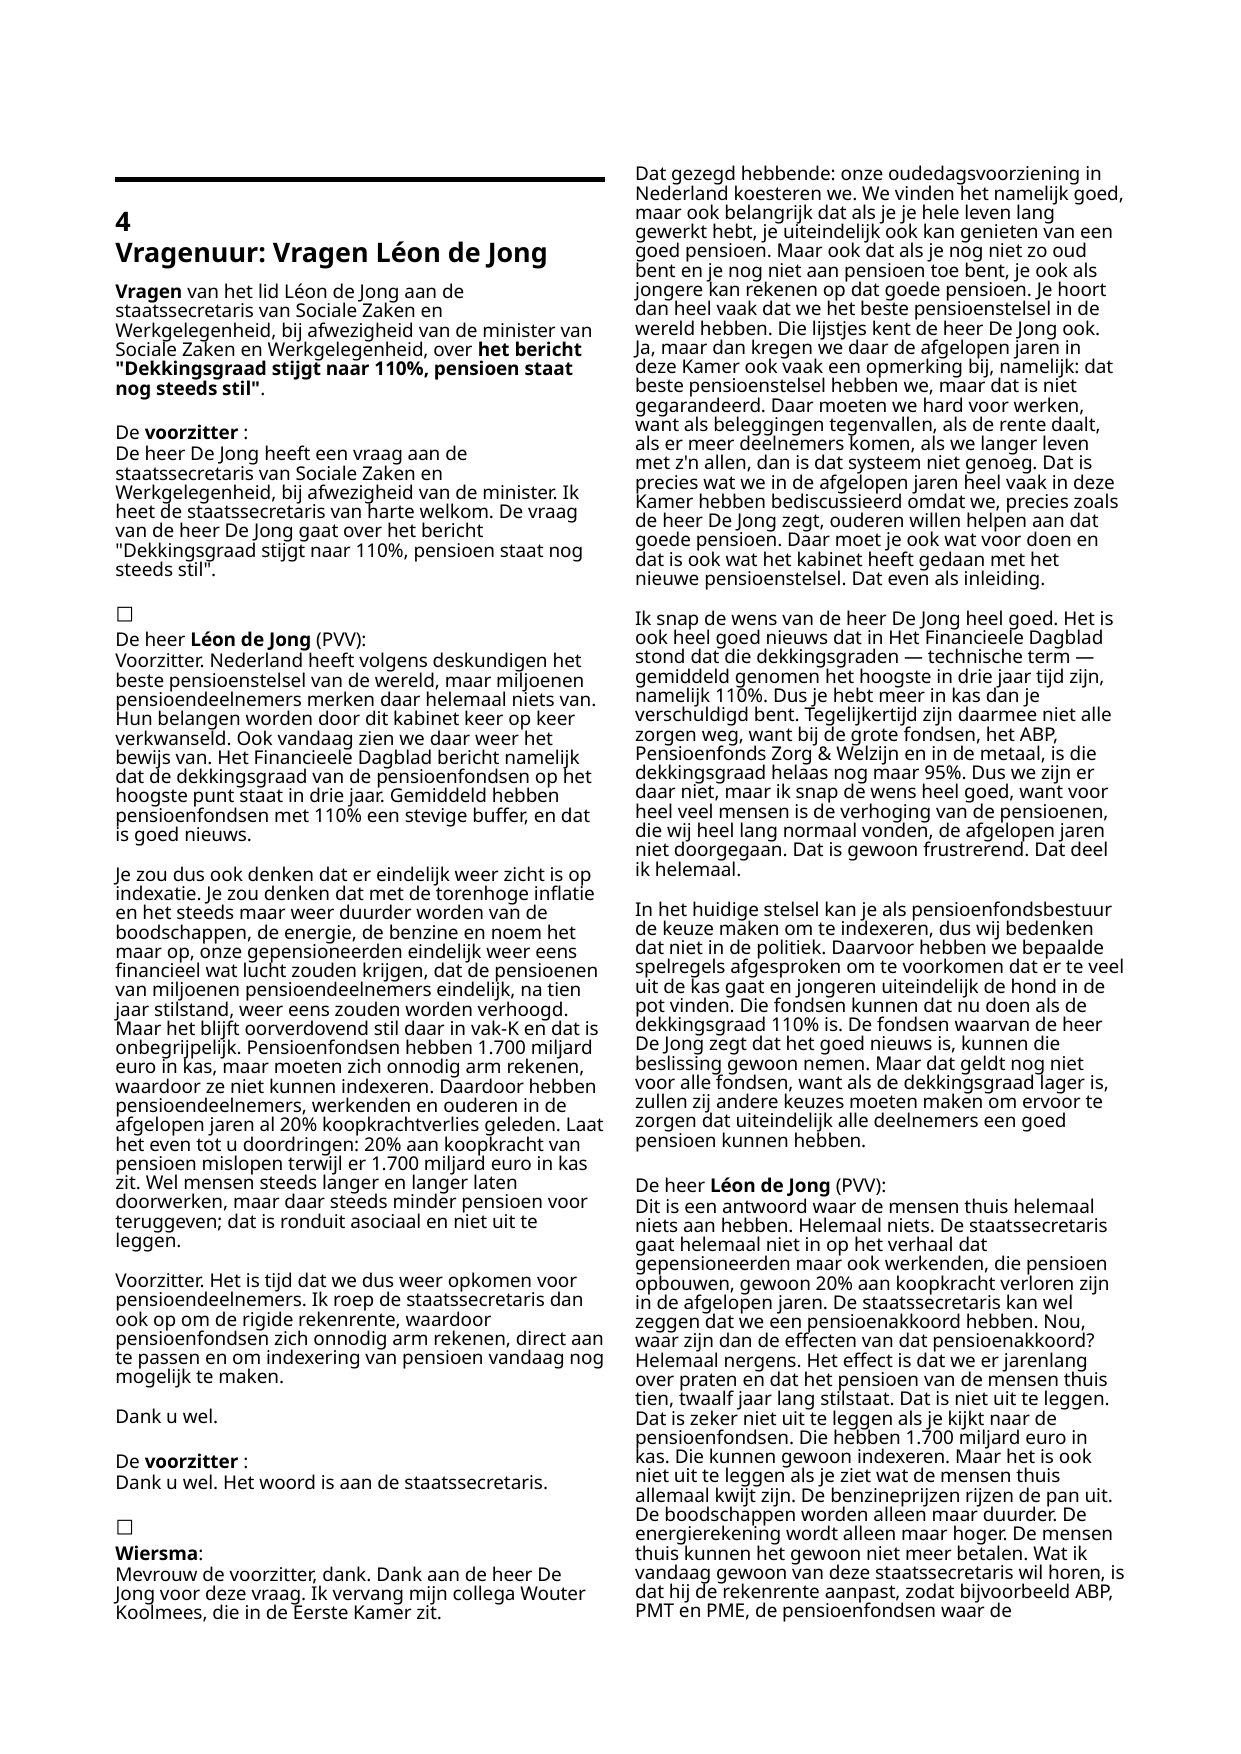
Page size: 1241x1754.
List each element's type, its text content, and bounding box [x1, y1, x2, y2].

text Je zou dus ook denken dat er eindelijk weer zicht is op indexatie. Je zou denken dat met de torenhoge inflatie en het steeds maar weer duurder worden van de boodschappen, de energie, de benzine en noem het maar op, onze gepensioneerden eindelijk weer eens financieel wat lucht zouden krijgen, dat de pensioenen van miljoenen pensioendeelnemers eindelijk, na tien jaar stilstand, weer eens zouden worden verhoogd. Maar het blijft oorverdovend stil daar in vak-K en dat is onbegrijpelijk. Pensioenfondsen hebben 1.700 miljard euro in kas, maar moeten zich onnodig arm rekenen, waardoor ze niet kunnen indexeren. Daardoor hebben pensioendeelnemers, werkenden en ouderen in de afgelopen jaren al 20% koopkrachtverlies geleden. Laat het even tot u doordringen: 20% aan koopkracht van pensioen mislopen terwijl er 1.700 miljard euro in kas zit. Wel mensen steeds langer en langer laten doorwerken, maar daar steeds minder pensioen voor teruggeven; dat is ronduit asociaal en niet uit te leggen. [115, 866, 605, 1251]
text Vragen van het lid Léon de Jong aan de staatssecretaris van Sociale Zaken en Werkgelegenheid, bij afwezigheid van de minister van Sociale Zaken en Werkgelegenheid, over het bericht "Dekkingsgraad stijgt naar 110%, pensioen staat nog steeds stil". [115, 283, 605, 399]
text Dit is een antwoord waar de mensen thuis helemaal niets aan hebben. Helemaal niets. De staatssecretaris gaat helemaal niet in op het verhaal dat gepensioneerden maar ook werkenden, die pensioen opbouwen, gewoon 20% aan koopkracht verloren zijn in de afgelopen jaren. De staatssecretaris kan wel zeggen dat we een pensioenakkoord hebben. Nou, waar zijn dan de effecten van dat pensioenakkoord? Helemaal nergens. Het effect is dat we er jarenlang over praten en dat het pensioen van de mensen thuis tien, twaalf jaar lang stilstaat. Dat is niet uit te leggen. Dat is zeker niet uit te leggen als je kijkt naar de pensioenfondsen. Die hebben 1.700 miljard euro in kas. Die kunnen gewoon indexeren. Maar het is ook niet uit te leggen als je ziet wat de mensen thuis allemaal kwijt zijn. De benzineprijzen rijzen de pan uit. De boodschappen worden alleen maar duurder. De energierekening wordt alleen maar hoger. De mensen thuis kunnen het gewoon niet meer betalen. Wat ik vandaag gewoon van deze staatssecretaris wil horen, is dat hij de rekenrente aanpast, zodat bijvoorbeeld ABP, PMT en PME, de pensioenfondsen waar de [635, 1198, 1125, 1622]
text De heer Léon de Jong (PVV): [635, 1172, 1125, 1198]
text De voorzitter : [115, 1448, 605, 1474]
text Dank u wel. [115, 1408, 605, 1428]
text Voorzitter. Nederland heeft volgens deskundigen het beste pensioenstelsel van de wereld, maar miljoenen pensioendeelnemers merken daar helemaal niets van. Hun belangen worden door dit kabinet keer op keer verkwanseld. Ook vandaag zien we daar weer het bewijs van. Het Financieele Dagblad bericht namelijk dat de dekkingsgraad van de pensioenfondsen op het hoogste punt staat in drie jaar. Gemiddeld hebben pensioenfondsen met 110% een stevige buffer, en dat is goed nieuws. [115, 652, 605, 845]
text ⬜ [115, 1514, 605, 1540]
text Ik snap de wens van de heer De Jong heel goed. Het is ook heel goed nieuws dat in Het Financieele Dagblad stond dat die dekkingsgraden — technische term — gemiddeld genomen het hoogste in drie jaar tijd zijn, namelijk 110%. Dus je hebt meer in kas dan je verschuldigd bent. Tegelijkertijd zijn daarmee niet alle zorgen weg, want bij de grote fondsen, het ABP, Pensioenfonds Zorg & Welzijn en in de metaal, is die dekkingsgraad helaas nog maar 95%. Dus we zijn er daar niet, maar ik snap de wens heel goed, want voor heel veel mensen is de verhoging van de pensioenen, die wij heel lang normaal vonden, de afgelopen jaren niet doorgegaan. Dat is gewoon frustrerend. Dat deel ik helemaal. [635, 610, 1125, 880]
text 4 [115, 203, 605, 239]
text Dat gezegd hebbende: onze oudedagsvoorziening in Nederland koesteren we. We vinden het namelijk goed, maar ook belangrijk dat als je je hele leven lang gewerkt hebt, je uiteindelijk ook kan genieten van een goed pensioen. Maar ook dat als je nog niet zo oud bent en je nog niet aan pensioen toe bent, je ook als jongere kan rekenen op dat goede pensioen. Je hoort dan heel vaak dat we het beste pensioenstelsel in de wereld hebben. Die lijstjes kent de heer De Jong ook. Ja, maar dan kregen we daar de afgelopen jaren in deze Kamer ook vaak een opmerking bij, namelijk: dat beste pensioenstelsel hebben we, maar dat is niet gegarandeerd. Daar moeten we hard voor werken, want als beleggingen tegenvallen, als de rente daalt, als er meer deelnemers komen, als we langer leven met z'n allen, dan is dat systeem niet genoeg. Dat is precies wat we in de afgelopen jaren heel vaak in deze Kamer hebben bediscussieerd omdat we, precies zoals de heer De Jong zegt, ouderen willen helpen aan dat goede pensioen. Daar moet je ook wat voor doen en dat is ook wat het kabinet heeft gedaan met het nieuwe pensioenstelsel. Dat even als inleiding. [635, 165, 1125, 589]
text Wiersma: [115, 1540, 605, 1566]
text Vragenuur: Vragen Léon de Jong [115, 239, 605, 283]
text De heer De Jong heeft een vraag aan de staatssecretaris van Sociale Zaken en Werkgelegenheid, bij afwezigheid van de minister. Ik heet de staatssecretaris van harte welkom. De vraag van de heer De Jong gaat over het bericht "Dekkingsgraad stijgt naar 110%, pensioen staat nog steeds stil". [115, 445, 605, 580]
text De voorzitter : [115, 419, 605, 445]
text In het huidige stelsel kan je als pensioenfondsbestuur de keuze maken om te indexeren, dus wij bedenken dat niet in de politiek. Daarvoor hebben we bepaalde spelregels afgesproken om te voorkomen dat er te veel uit de kas gaat en jongeren uiteindelijk de hond in de pot vinden. Die fondsen kunnen dat nu doen als de dekkingsgraad 110% is. De fondsen waarvan de heer De Jong zegt dat het goed nieuws is, kunnen die beslissing gewoon nemen. Maar dat geldt nog niet voor alle fondsen, want als de dekkingsgraad lager is, zullen zij andere keuzes moeten maken om ervoor te zorgen dat uiteindelijk alle deelnemers een goed pensioen kunnen hebben. [635, 901, 1125, 1151]
text De heer Léon de Jong (PVV): [115, 627, 605, 652]
text Dank u wel. Het woord is aan de staatssecretaris. [115, 1474, 605, 1493]
text ⬜ [115, 601, 605, 627]
text Mevrouw de voorzitter, dank. Dank aan de heer De Jong voor deze vraag. Ik vervang mijn collega Wouter Koolmees, die in de Eerste Kamer zit. [115, 1566, 605, 1623]
text Voorzitter. Het is tijd dat we dus weer opkomen voor pensioendeelnemers. Ik roep de staatssecretaris dan ook op om de rigide rekenrente, waardoor pensioenfondsen zich onnodig arm rekenen, direct aan te passen en om indexering van pensioen vandaag nog mogelijk te maken. [115, 1272, 605, 1388]
